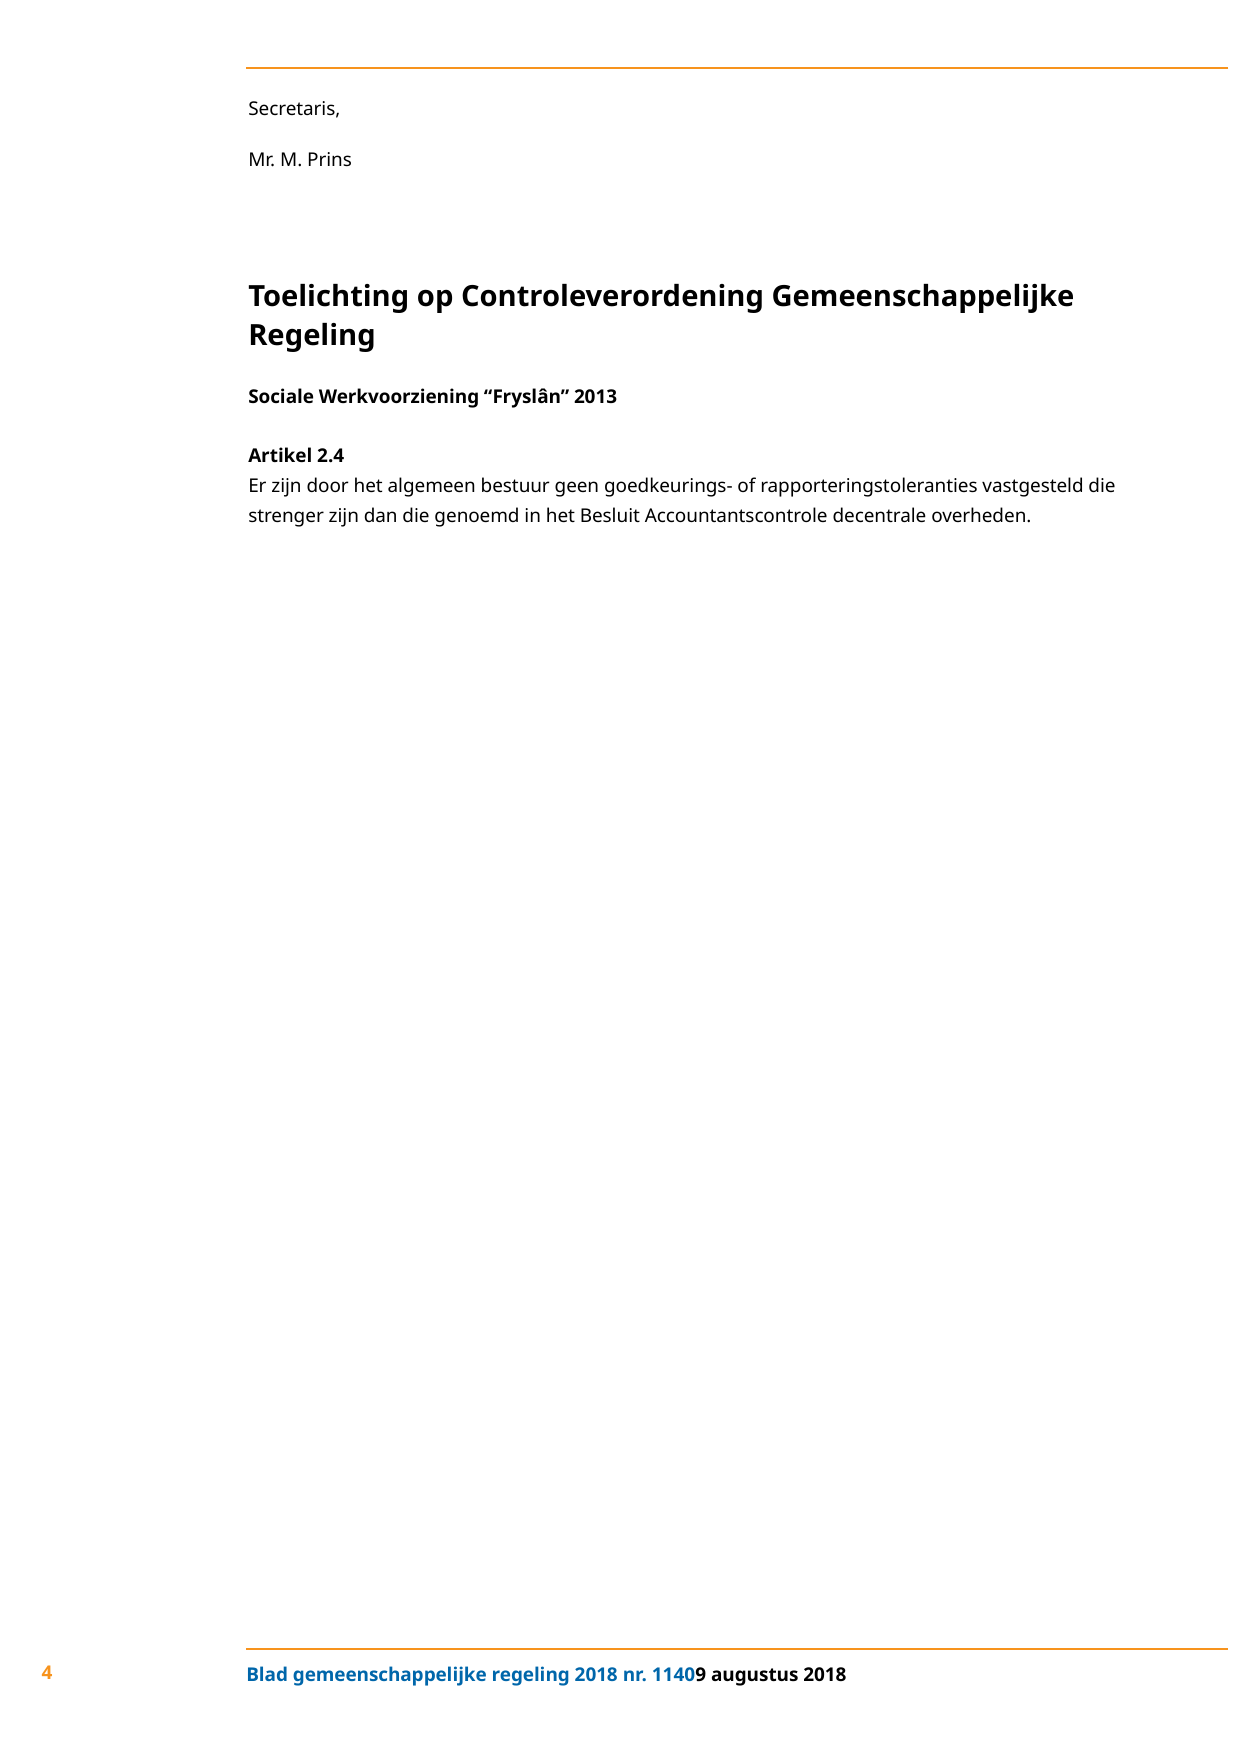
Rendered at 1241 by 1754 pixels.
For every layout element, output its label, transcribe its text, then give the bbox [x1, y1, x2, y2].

text Er zijn door het algemeen bestuur geen goedkeurings- of rapporteringstoleranties vastgesteld die strenger zijn dan die genoemd in het Besluit Accountantscontrole decentrale overheden. [248, 472, 1152, 527]
text Sociale Werkvoorziening “Fryslân” 2013 [248, 383, 1152, 409]
text Secretaris, [248, 95, 1152, 121]
picture [41, 47, 231, 172]
text Artikel 2.4 [248, 443, 1152, 468]
text Mr. M. Prins [248, 146, 1152, 172]
text Toelichting op Controleverordening Gemeenschappelijke Regeling [248, 275, 1152, 354]
